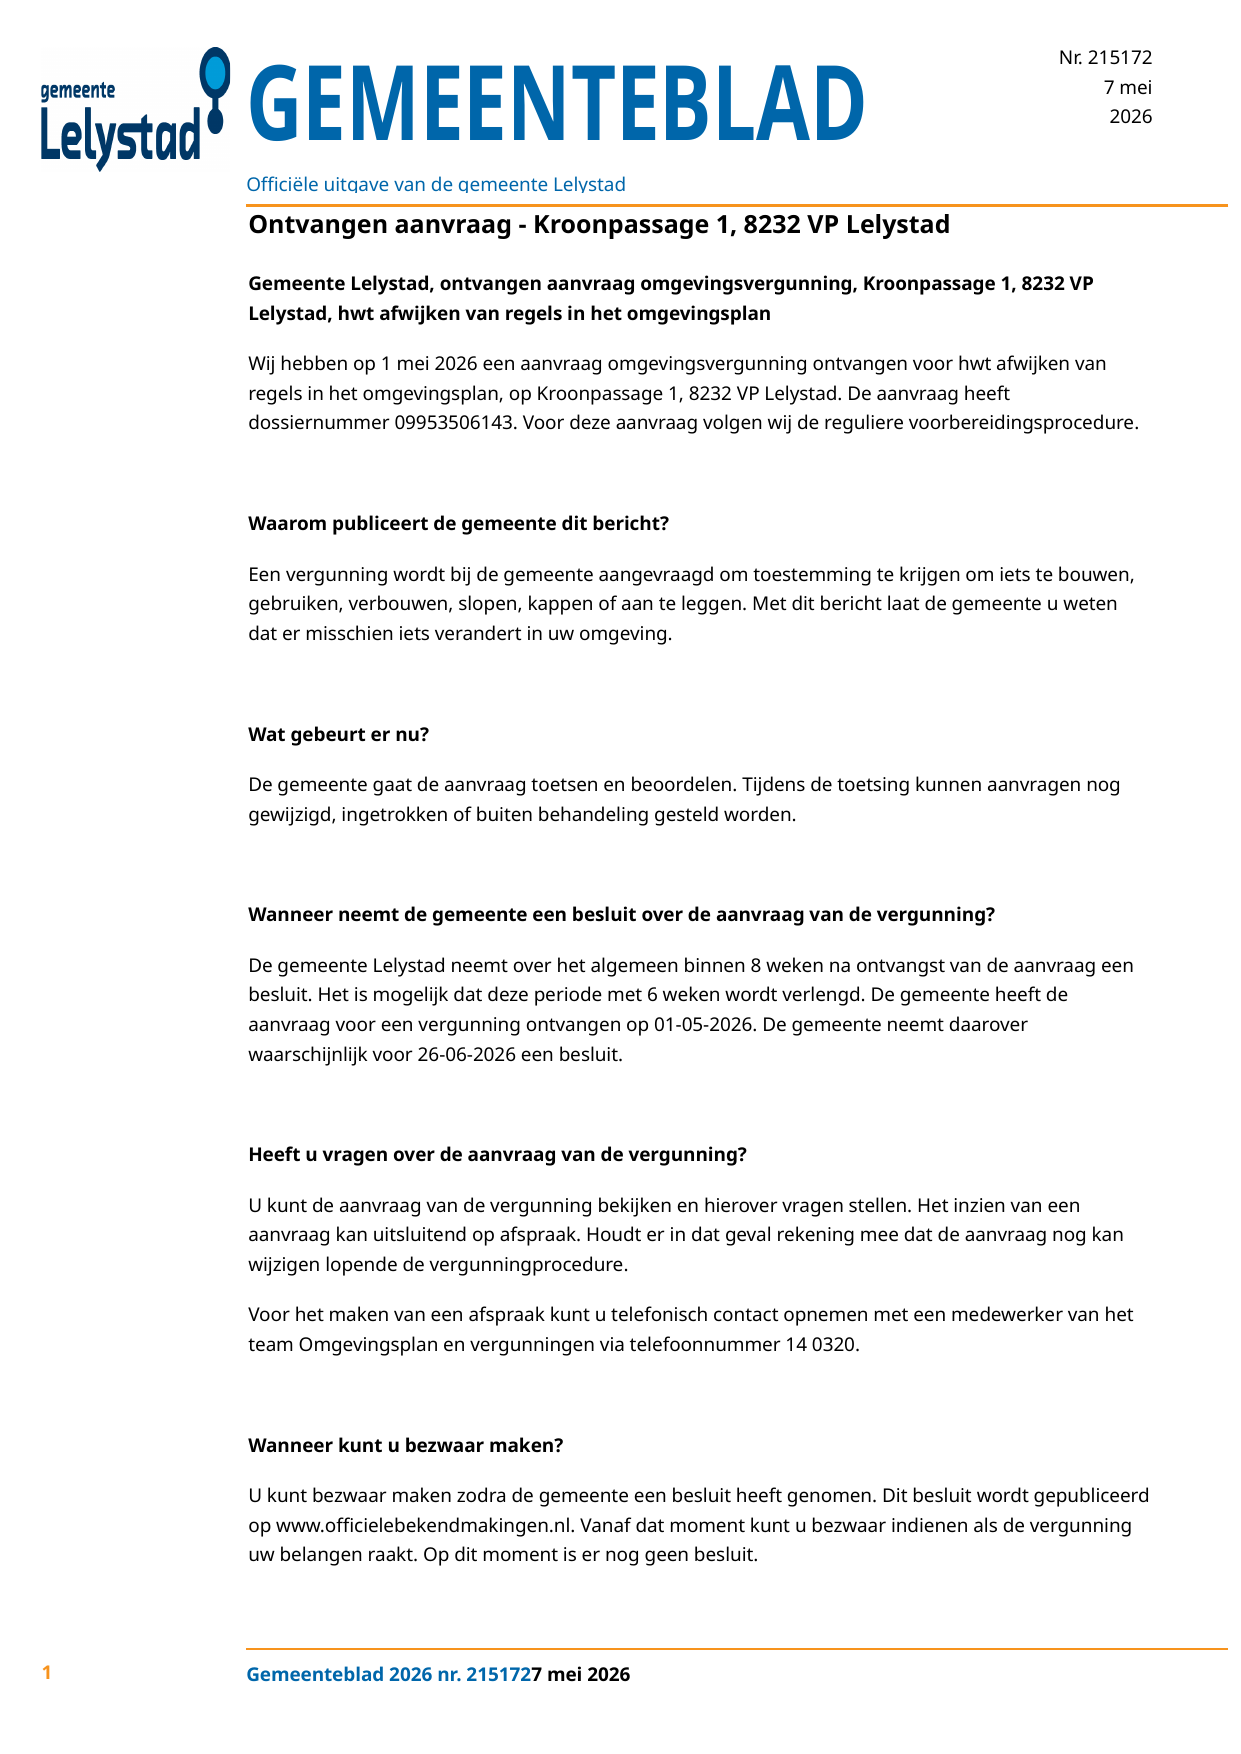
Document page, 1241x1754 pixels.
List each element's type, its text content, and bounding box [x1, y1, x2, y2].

text Wanneer neemt de gemeente een besluit over de aanvraag van de vergunning? [248, 902, 1152, 927]
text Waarom publiceert de gemeente dit bericht? [248, 510, 1152, 536]
text Een vergunning wordt bij de gemeente aangevraagd om toestemming te krijgen om iets te bouwen, gebruiken, verbouwen, slopen, kappen of aan te leggen. Met dit bericht laat de gemeente u weten dat er misschien iets verandert in uw omgeving. [248, 561, 1152, 646]
text Wij hebben op 1 mei 2026 een aanvraag omgevingsvergunning ontvangen voor hwt afwijken van regels in het omgevingsplan, op Kroonpassage 1, 8232 VP Lelystad. De aanvraag heeft dossiernummer 09953506143. Voor deze aanvraag volgen wij de reguliere voorbereidingsprocedure. [248, 350, 1152, 435]
text Wanneer kunt u bezwaar maken? [248, 1432, 1152, 1458]
text U kunt bezwaar maken zodra de gemeente een besluit heeft genomen. Dit besluit wordt gepubliceerd op www.officielebekendmakingen.nl. Vanaf dat moment kunt u bezwaar indienen als de vergunning uw belangen raakt. Op dit moment is er nog geen besluit. [248, 1482, 1152, 1567]
text De gemeente Lelystad neemt over het algemeen binnen 8 weken na ontvangst van de aanvraag een besluit. Het is mogelijk dat deze periode met 6 weken wordt verlengd. De gemeente heeft de aanvraag voor een vergunning ontvangen op 01-05-2026. De gemeente neemt daarover waarschijnlijk voor 26-06-2026 een besluit. [248, 952, 1152, 1066]
text Ontvangen aanvraag - Kroonpassage 1, 8232 VP Lelystad [248, 207, 1152, 241]
text Heeft u vragen over de aanvraag van de vergunning? [248, 1142, 1152, 1167]
text Gemeente Lelystad, ontvangen aanvraag omgevingsvergunning, Kroonpassage 1, 8232 VP Lelystad, hwt afwijken van regels in het omgevingsplan [248, 270, 1152, 326]
text De gemeente gaat de aanvraag toetsen en beoordelen. Tijdens de toetsing kunnen aanvragen nog gewijzigd, ingetrokken of buiten behandeling gesteld worden. [248, 771, 1152, 826]
text Voor het maken van een afspraak kunt u telefonisch contact opnemen met een medewerker van het team Omgevingsplan en vergunningen via telefoonnummer 14 0320. [248, 1302, 1152, 1357]
text U kunt de aanvraag van de vergunning bekijken en hierover vragen stellen. Het inzien van een aanvraag kan uitsluitend op afspraak. Houdt er in dat geval rekening mee dat de aanvraag nog kan wijzigen lopende de vergunningprocedure. [248, 1192, 1152, 1277]
text Wat gebeurt er nu? [248, 721, 1152, 746]
picture [41, 47, 231, 172]
